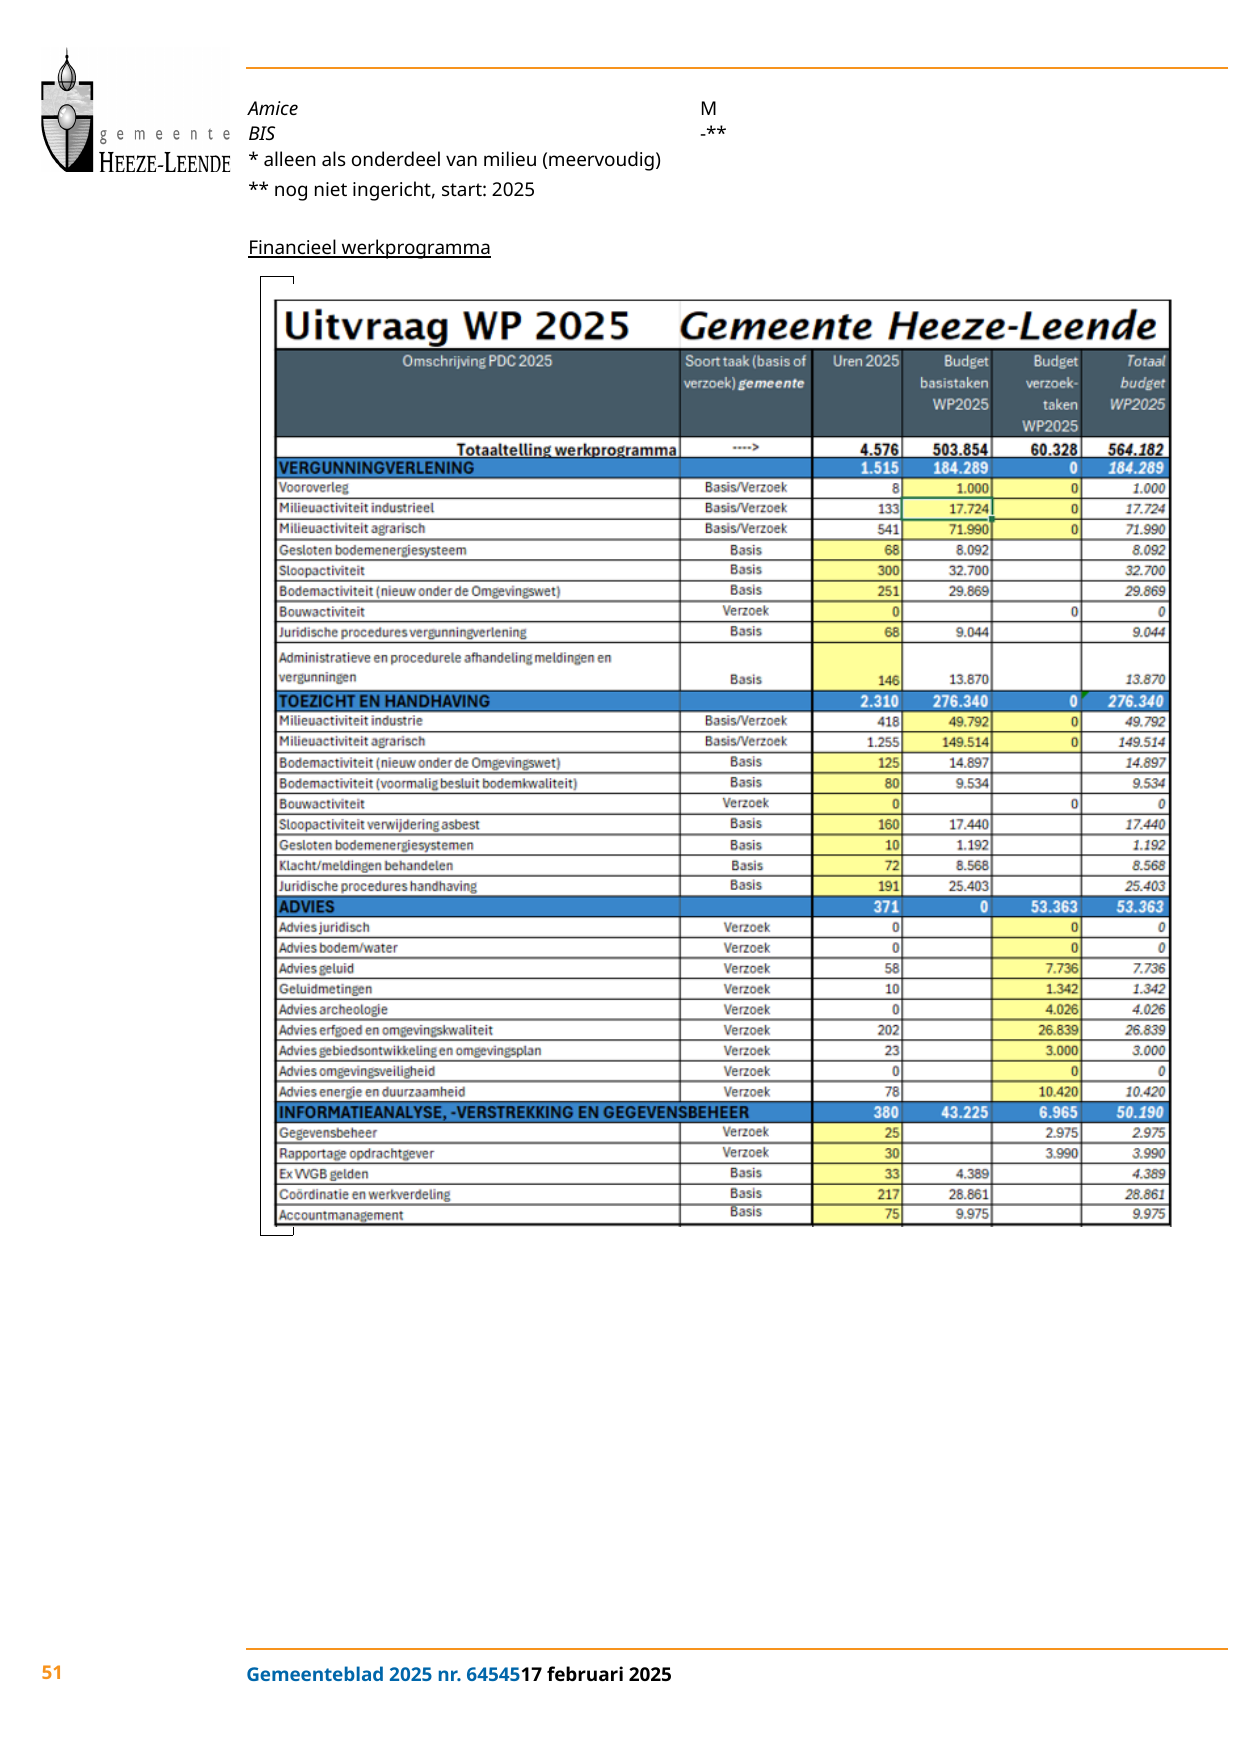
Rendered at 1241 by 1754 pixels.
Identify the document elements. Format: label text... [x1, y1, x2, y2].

table_cell Amice [248, 95, 700, 121]
picture [268, 284, 1173, 1227]
picture [41, 47, 231, 172]
table_cell M [700, 95, 1152, 121]
table_cell * alleen als onderdeel van milieu (meervoudig) ** nog niet ingericht, start: 2025 [248, 146, 1152, 202]
table_cell BIS [248, 121, 700, 146]
text Financieel werkprogramma [248, 234, 1152, 260]
table_cell -** [700, 121, 1152, 146]
